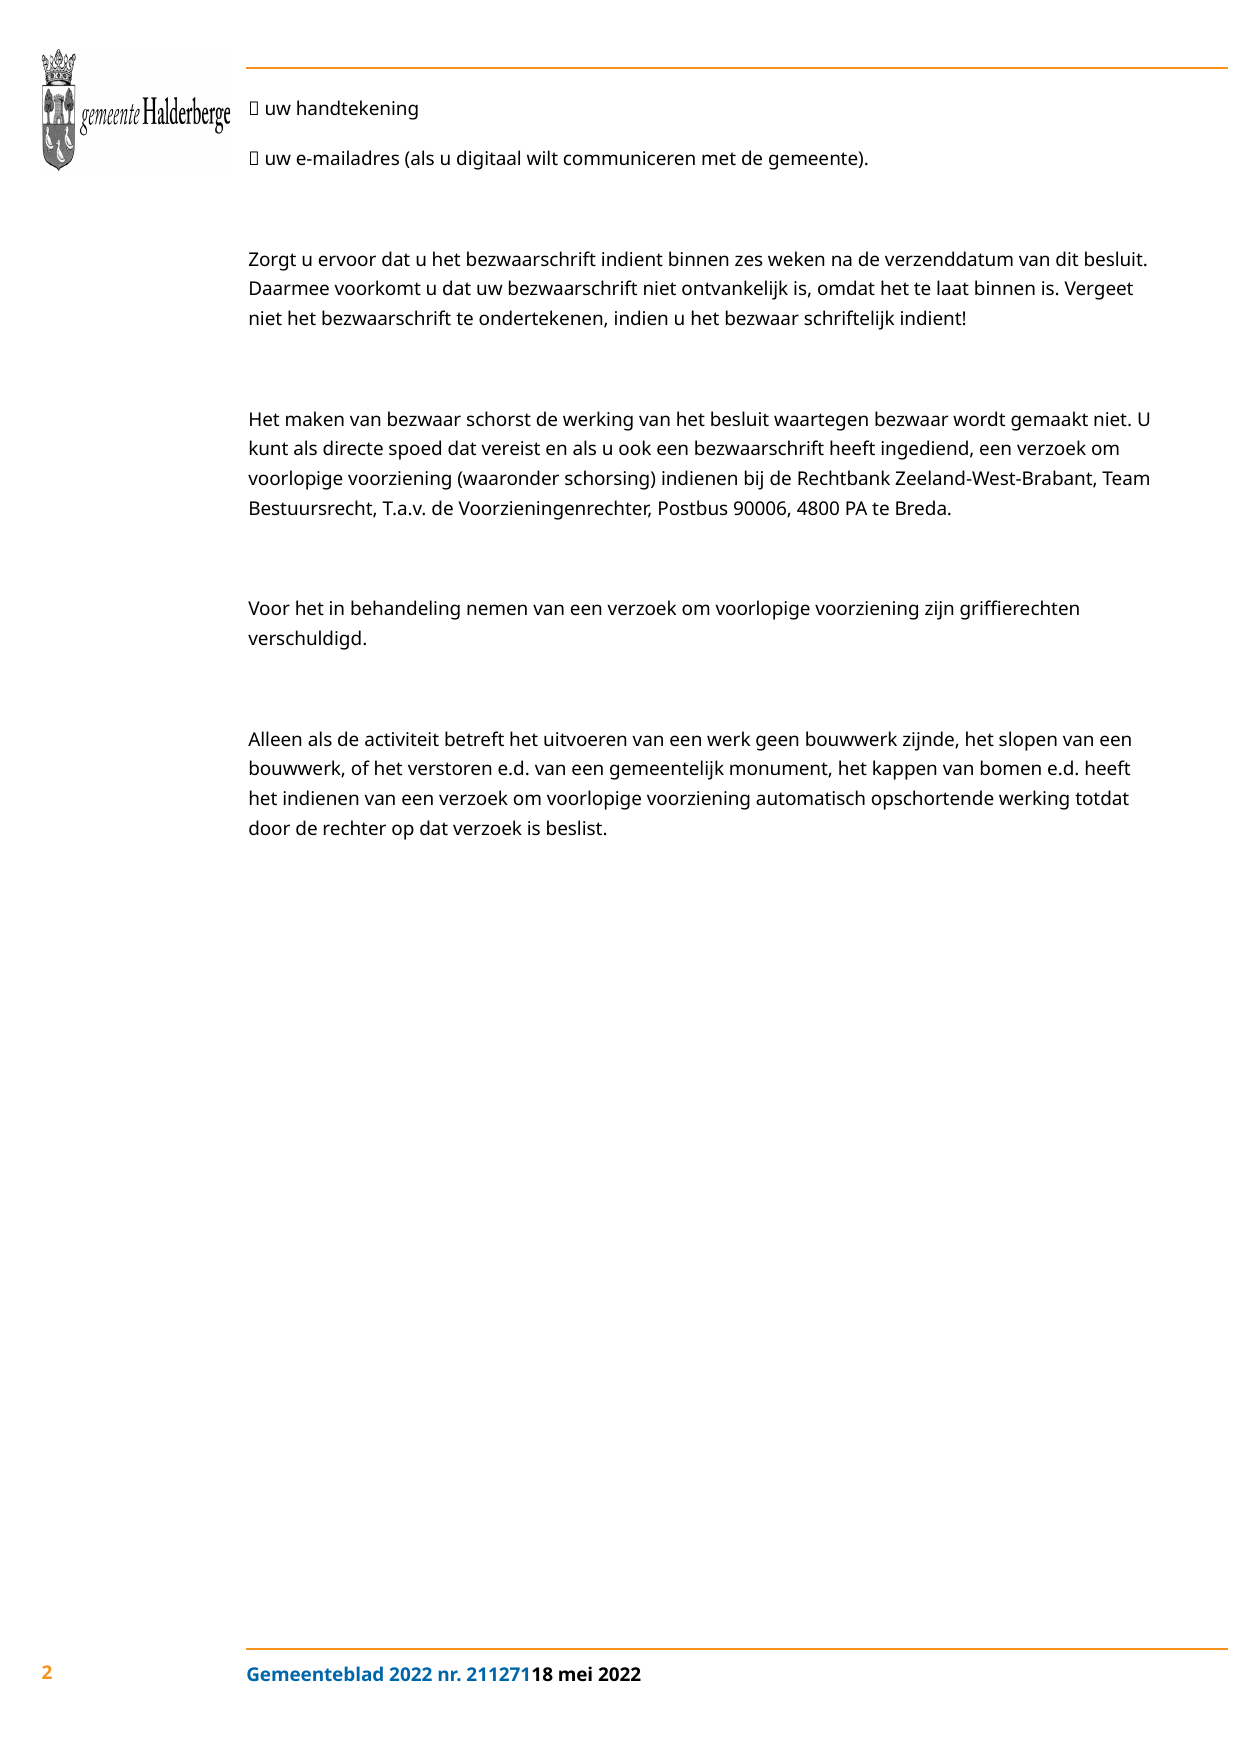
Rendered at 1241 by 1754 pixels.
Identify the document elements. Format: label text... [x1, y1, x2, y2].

picture [41, 47, 231, 172]
text Het maken van bezwaar schorst de werking van het besluit waartegen bezwaar wordt gemaakt niet. U kunt als directe spoed dat vereist en als u ook een bezwaarschrift heeft ingediend, een verzoek om voorlopige voorziening (waaronder schorsing) indienen bij de Rechtbank Zeeland-West-Brabant, Team Bestuursrecht, T.a.v. de Voorzieningenrechter, Postbus 90006, 4800 PA te Breda. [248, 406, 1152, 521]
text  uw e-mailadres (als u digitaal wilt communiceren met de gemeente). [248, 145, 1152, 171]
text Voor het in behandeling nemen van een verzoek om voorlopige voorziening zijn griffierechten verschuldigd. [248, 596, 1152, 651]
text Zorgt u ervoor dat u het bezwaarschrift indient binnen zes weken na de verzenddatum van dit besluit. Daarmee voorkomt u dat uw bezwaarschrift niet ontvankelijk is, omdat het te laat binnen is. Vergeet niet het bezwaarschrift te ondertekenen, indien u het bezwaar schriftelijk indient! [248, 246, 1152, 331]
text Alleen als de activiteit betreft het uitvoeren van een werk geen bouwwerk zijnde, het slopen van een bouwwerk, of het verstoren e.d. van een gemeentelijk monument, het kappen van bomen e.d. heeft het indienen van een verzoek om voorlopige voorziening automatisch opschortende werking totdat door de rechter op dat verzoek is beslist. [248, 726, 1152, 841]
text  uw handtekening [248, 95, 1152, 121]
